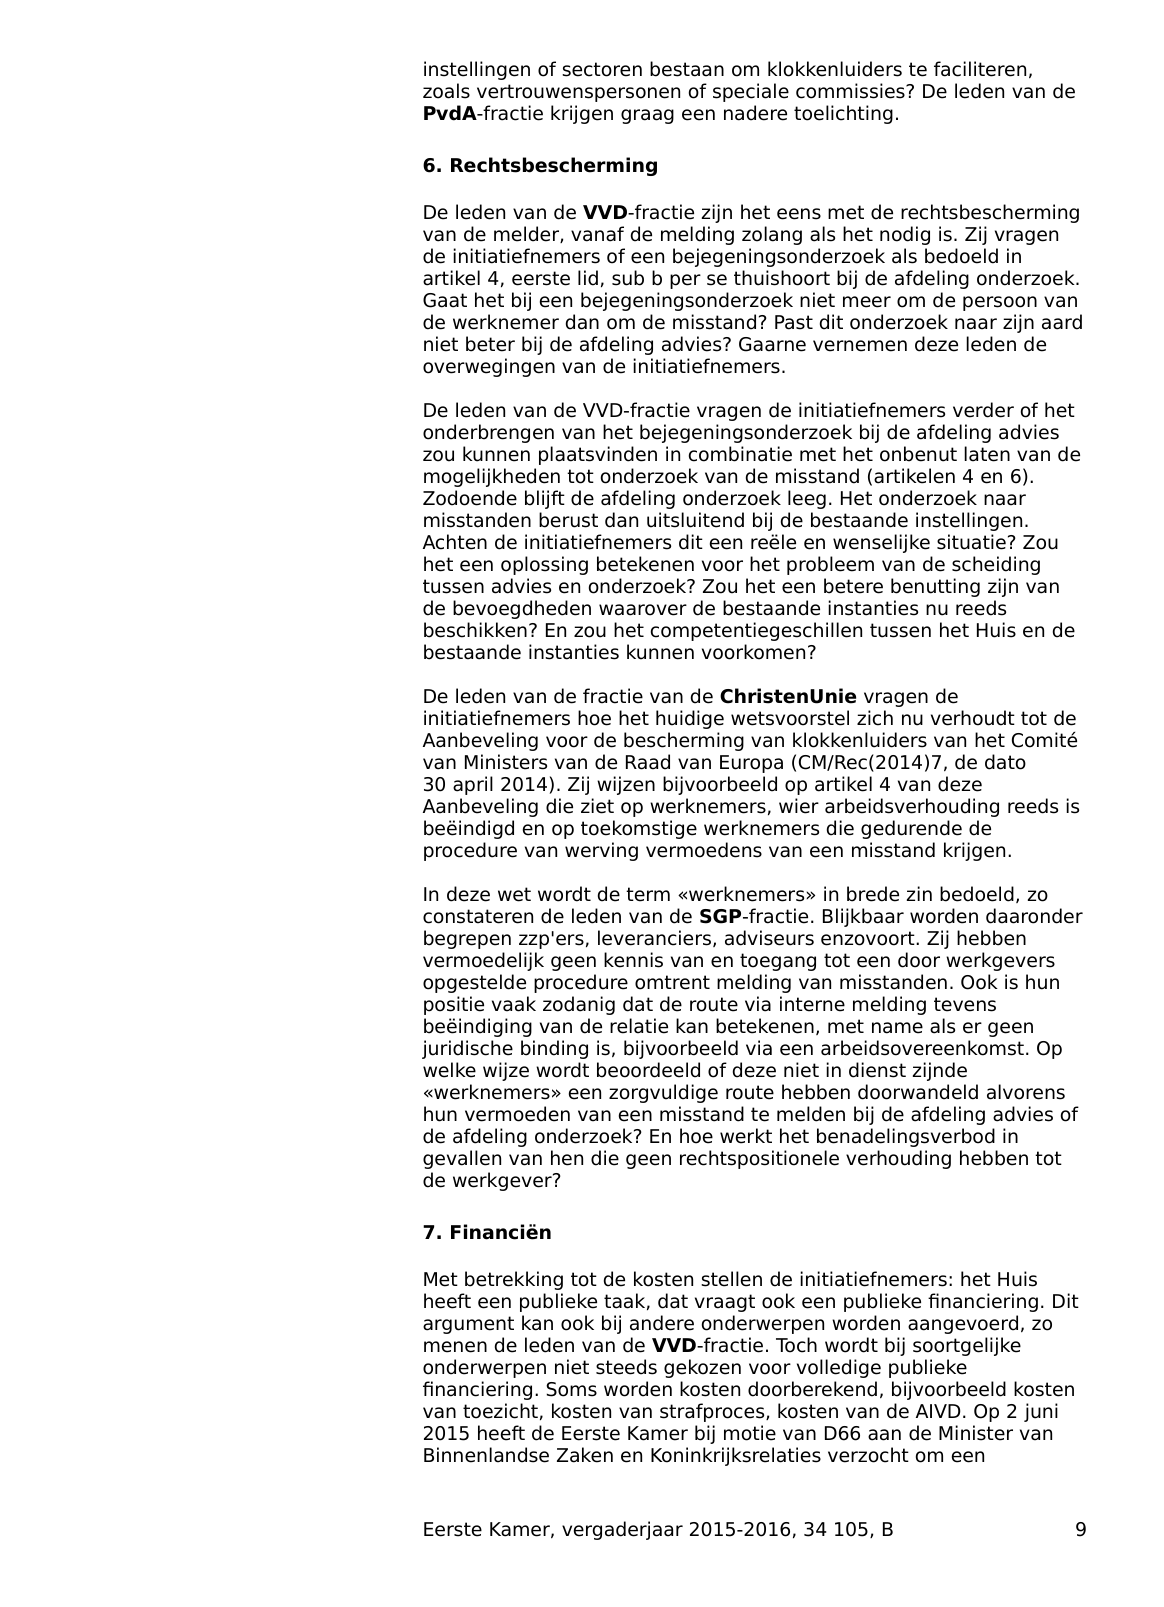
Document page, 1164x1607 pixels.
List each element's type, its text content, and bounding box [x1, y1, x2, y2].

text In deze wet wordt de term «werknemers» in brede zin bedoeld, zo constateren de leden van de SGP-fractie. Blijkbaar worden daaronder begrepen zzp'ers, leveranciers, adviseurs enzovoort. Zij hebben vermoedelijk geen kennis van en toegang tot een door werkgevers opgestelde procedure omtrent melding van misstanden. Ook is hun positie vaak zodanig dat de route via interne melding tevens beëindiging van de relatie kan betekenen, met name als er geen juridische binding is, bijvoorbeeld via een arbeidsovereenkomst. Op welke wijze wordt beoordeeld of deze niet in dienst zijnde «werknemers» een zorgvuldige route hebben doorwandeld alvorens hun vermoeden van een misstand te melden bij de afdeling advies of de afdeling onderzoek? En hoe werkt het benadelingsverbod in gevallen van hen die geen rechtspositionele verhouding hebben tot de werkgever? [422, 884, 1087, 1192]
text De leden van de fractie van de ChristenUnie vragen de initiatiefnemers hoe het huidige wetsvoorstel zich nu verhoudt tot de Aanbeveling voor de bescherming van klokkenluiders van het Comité van Ministers van de Raad van Europa (CM/Rec(2014)7, de dato 30 april 2014). Zij wijzen bijvoorbeeld op artikel 4 van deze Aanbeveling die ziet op werknemers, wier arbeidsverhouding reeds is beëindigd en op toekomstige werknemers die gedurende de procedure van werving vermoedens van een misstand krijgen. [422, 686, 1087, 862]
text De leden van de VVD-fractie zijn het eens met de rechtsbescherming van de melder, vanaf de melding zolang als het nodig is. Zij vragen de initiatiefnemers of een bejegeningsonderzoek als bedoeld in artikel 4, eerste lid, sub b per se thuishoort bij de afdeling onderzoek. Gaat het bij een bejegeningsonderzoek niet meer om de persoon van de werknemer dan om de misstand? Past dit onderzoek naar zijn aard niet beter bij de afdeling advies? Gaarne vernemen deze leden de overwegingen van de initiatiefnemers. [422, 202, 1087, 378]
text De leden van de VVD-fractie vragen de initiatiefnemers verder of het onderbrengen van het bejegeningsonderzoek bij de afdeling advies zou kunnen plaatsvinden in combinatie met het onbenut laten van de mogelijkheden tot onderzoek van de misstand (artikelen 4 en 6). Zodoende blijft de afdeling onderzoek leeg. Het onderzoek naar misstanden berust dan uitsluitend bij de bestaande instellingen. Achten de initiatiefnemers dit een reële en wenselijke situatie? Zou het een oplossing betekenen voor het probleem van de scheiding tussen advies en onderzoek? Zou het een betere benutting zijn van de bevoegdheden waarover de bestaande instanties nu reeds beschikken? En zou het competentiegeschillen tussen het Huis en de bestaande instanties kunnen voorkomen? [422, 400, 1087, 664]
text Met betrekking tot de kosten stellen de initiatiefnemers: het Huis heeft een publieke taak, dat vraagt ook een publieke financiering. Dit argument kan ook bij andere onderwerpen worden aangevoerd, zo menen de leden van de VVD-fractie. Toch wordt bij soortgelijke onderwerpen niet steeds gekozen voor volledige publieke financiering. Soms worden kosten doorberekend, bijvoorbeeld kosten van toezicht, kosten van strafproces, kosten van de AIVD. Op 2 juni 2015 heeft de Eerste Kamer bij motie van D66 aan de Minister van Binnenlandse Zaken en Koninkrijksrelaties verzocht om een [422, 1269, 1087, 1466]
text instellingen of sectoren bestaan om klokkenluiders te faciliteren, zoals vertrouwenspersonen of speciale commissies? De leden van de PvdA-fractie krijgen graag een nadere toelichting. [422, 59, 1087, 125]
subtitle 6. Rechtsbescherming [422, 155, 1087, 177]
subtitle 7. Financiën [422, 1222, 1087, 1244]
